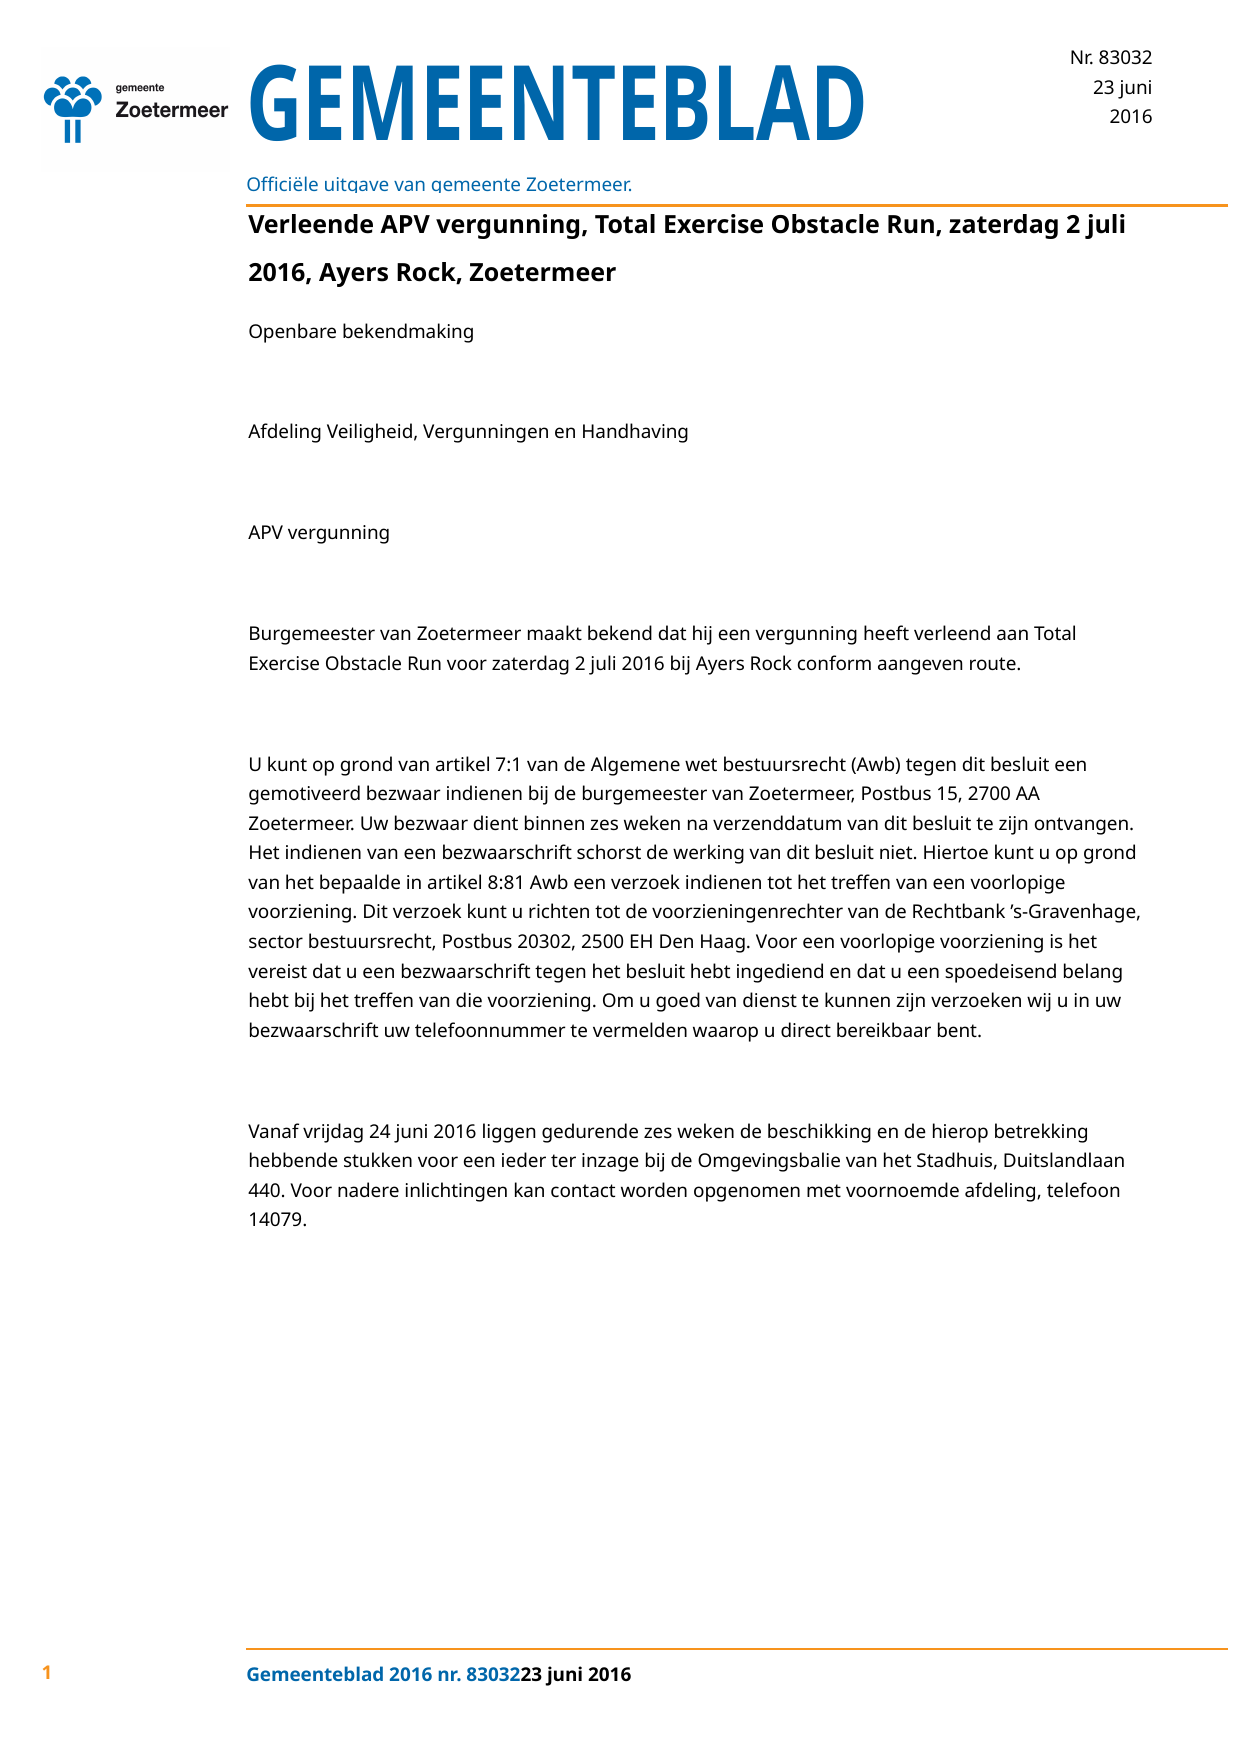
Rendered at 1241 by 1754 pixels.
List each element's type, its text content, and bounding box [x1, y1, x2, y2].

picture [41, 47, 231, 172]
text Verleende APV vergunning, Total Exercise Obstacle Run, zaterdag 2 juli 2016, Ayers Rock, Zoetermeer [248, 207, 1152, 288]
text Vanaf vrijdag 24 juni 2016 liggen gedurende zes weken de beschikking en de hierop betrekking hebbende stukken voor een ieder ter inzage bij de Omgevingsbalie van het Stadhuis, Duitslandlaan 440. Voor nadere inlichtingen kan contact worden opgenomen met voornoemde afdeling, telefoon 14079. [248, 1118, 1152, 1232]
text Openbare bekendmaking [248, 318, 1152, 344]
text Afdeling Veiligheid, Vergunningen en Handhaving [248, 419, 1152, 444]
text U kunt op grond van artikel 7:1 van de Algemene wet bestuursrecht (Awb) tegen dit besluit een gemotiveerd bezwaar indienen bij de burgemeester van Zoetermeer, Postbus 15, 2700 AA Zoetermeer. Uw bezwaar dient binnen zes weken na verzenddatum van dit besluit te zijn ontvangen. Het indienen van een bezwaarschrift schorst de werking van dit besluit niet. Hiertoe kunt u op grond van het bepaalde in artikel 8:81 Awb een verzoek indienen tot het treffen van een voorlopige voorziening. Dit verzoek kunt u richten tot de voorzieningenrechter van de Rechtbank ’s-Gravenhage, sector bestuursrecht, Postbus 20302, 2500 EH Den Haag. Voor een voorlopige voorziening is het vereist dat u een bezwaarschrift tegen het besluit hebt ingediend en dat u een spoedeisend belang hebt bij het treffen van die voorziening. Om u goed van dienst te kunnen zijn verzoeken wij u in uw bezwaarschrift uw telefoonnummer te vermelden waarop u direct bereikbaar bent. [248, 751, 1152, 1043]
text APV vergunning [248, 519, 1152, 545]
text Burgemeester van Zoetermeer maakt bekend dat hij een vergunning heeft verleend aan Total Exercise Obstacle Run voor zaterdag 2 juli 2016 bij Ayers Rock conform aangeven route. [248, 620, 1152, 676]
